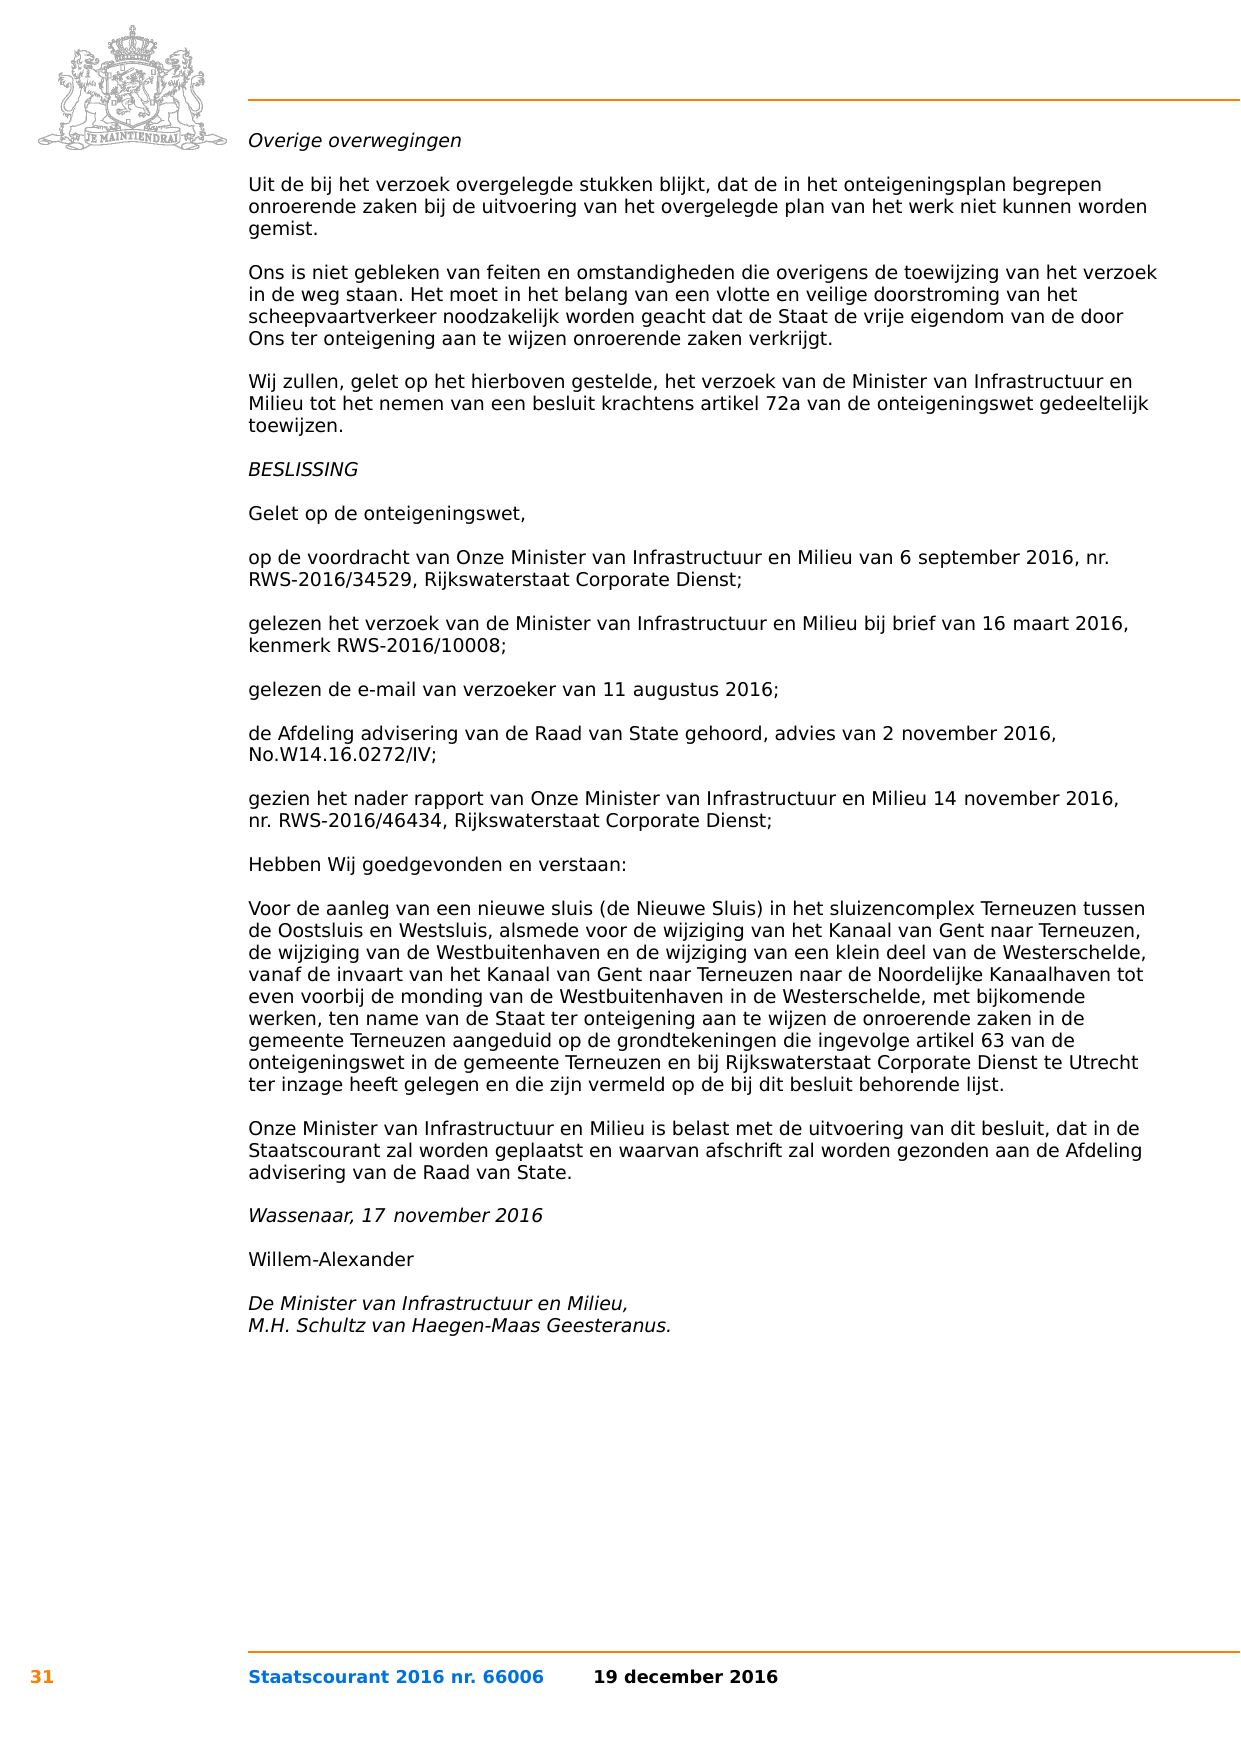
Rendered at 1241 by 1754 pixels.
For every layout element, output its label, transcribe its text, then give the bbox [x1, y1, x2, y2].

subtitle BESLISSING [248, 459, 1163, 481]
text Wassenaar, 17 november 2016 [248, 1205, 1163, 1227]
text Uit de bij het verzoek overgelegde stukken blijkt, dat de in het onteigeningsplan begrepen onroerende zaken bij de uitvoering van het overgelegde plan van het werk niet kunnen worden gemist. [248, 174, 1163, 240]
text gelezen de e-mail van verzoeker van 11 augustus 2016; [248, 678, 1163, 701]
text op de voordracht van Onze Minister van Infrastructuur en Milieu van 6 september 2016, nr. RWS-2016/34529, Rijkswaterstaat Corporate Dienst; [248, 547, 1163, 591]
text gezien het nader rapport van Onze Minister van Infrastructuur en Milieu 14 november 2016, nr. RWS-2016/46434, Rijkswaterstaat Corporate Dienst; [248, 788, 1163, 832]
picture [38, 25, 227, 150]
subtitle Overige overwegingen [248, 130, 1163, 152]
text gelezen het verzoek van de Minister van Infrastructuur en Milieu bij brief van 16 maart 2016, kenmerk RWS-2016/10008; [248, 613, 1163, 657]
text de Afdeling advisering van de Raad van State gehoord, advies van 2 november 2016, No.W14.16.0272/IV; [248, 722, 1163, 766]
text Ons is niet gebleken van feiten en omstandigheden die overigens de toewijzing van het verzoek in de weg staan. Het moet in het belang van een vlotte en veilige doorstroming van het scheepvaartverkeer noodzakelijk worden geacht dat de Staat de vrije eigendom van de door Ons ter onteigening aan te wijzen onroerende zaken verkrijgt. [248, 262, 1163, 349]
text Gelet op de onteigeningswet, [248, 503, 1163, 525]
text Voor de aanleg van een nieuwe sluis (de Nieuwe Sluis) in het sluizencomplex Terneuzen tussen de Oostsluis en Westsluis, alsmede voor de wijziging van het Kanaal van Gent naar Terneuzen, de wijziging van de Westbuitenhaven en de wijziging van een klein deel van de Westerschelde, vanaf de invaart van het Kanaal van Gent naar Terneuzen naar de Noordelijke Kanaalhaven tot even voorbij de monding van de Westbuitenhaven in de Westerschelde, met bijkomende werken, ten name van de Staat ter onteigening aan te wijzen de onroerende zaken in de gemeente Terneuzen aangeduid op de grondtekeningen die ingevolge artikel 63 van de onteigeningswet in de gemeente Terneuzen en bij Rijkswaterstaat Corporate Dienst te Utrecht ter inzage heeft gelegen en die zijn vermeld op de bij dit besluit behorende lijst. [248, 898, 1163, 1096]
text Hebben Wij goedgevonden en verstaan: [248, 854, 1163, 876]
text Wij zullen, gelet op het hierboven gestelde, het verzoek van de Minister van Infrastructuur en Milieu tot het nemen van een besluit krachtens artikel 72a van de onteigeningswet gedeeltelijk toewijzen. [248, 371, 1163, 437]
text Willem-Alexander [248, 1249, 1163, 1271]
text Onze Minister van Infrastructuur en Milieu is belast met de uitvoering van dit besluit, dat in de Staatscourant zal worden geplaatst en waarvan afschrift zal worden gezonden aan de Afdeling advisering van de Raad van State. [248, 1118, 1163, 1183]
text De Minister van Infrastructuur en Milieu, M.H. Schultz van Haegen-Maas Geesteranus. [248, 1293, 1163, 1337]
